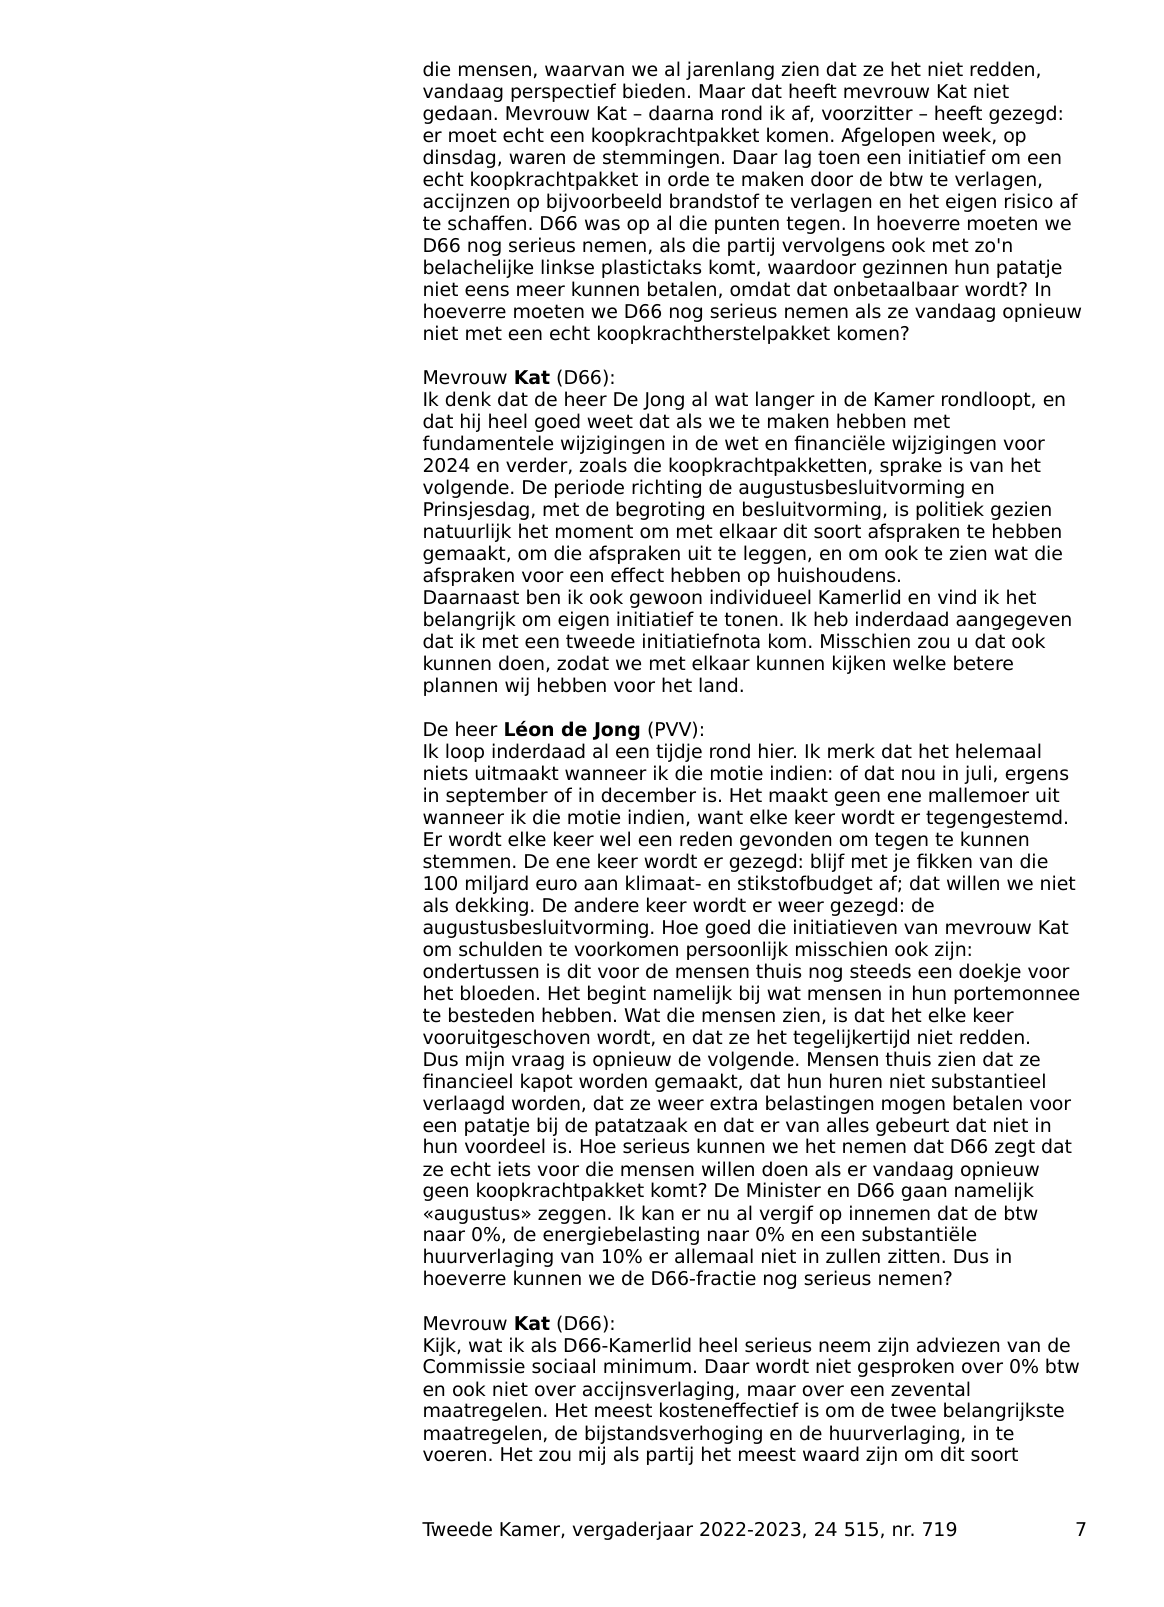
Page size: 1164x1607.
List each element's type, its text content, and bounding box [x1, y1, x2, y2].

text De heer Léon de Jong (PVV): [422, 719, 1087, 741]
text Dus mijn vraag is opnieuw de volgende. Mensen thuis zien dat ze financieel kapot worden gemaakt, dat hun huren niet substantieel verlaagd worden, dat ze weer extra belastingen mogen betalen voor een patatje bij de patatzaak en dat er van alles gebeurt dat niet in hun voordeel is. Hoe serieus kunnen we het nemen dat D66 zegt dat ze echt iets voor die mensen willen doen als er vandaag opnieuw geen koopkrachtpakket komt? De Minister en D66 gaan namelijk «augustus» zeggen. Ik kan er nu al vergif op innemen dat de btw naar 0%, de energiebelasting naar 0% en een substantiële huurverlaging van 10% er allemaal niet in zullen zitten. Dus in hoeverre kunnen we de D66-fractie nog serieus nemen? [422, 1048, 1087, 1290]
text Kijk, wat ik als D66-Kamerlid heel serieus neem zijn adviezen van de Commissie sociaal minimum. Daar wordt niet gesproken over 0% btw en ook niet over accijnsverlaging, maar over een zevental maatregelen. Het meest kosteneffectief is om de twee belangrijkste maatregelen, de bijstandsverhoging en de huurverlaging, in te voeren. Het zou mij als partij het meest waard zijn om dit soort [422, 1334, 1087, 1466]
text Mevrouw Kat (D66): [422, 1312, 1087, 1334]
text Ik denk dat de heer De Jong al wat langer in de Kamer rondloopt, en dat hij heel goed weet dat als we te maken hebben met fundamentele wijzigingen in de wet en financiële wijzigingen voor 2024 en verder, zoals die koopkrachtpakketten, sprake is van het volgende. De periode richting de augustusbesluitvorming en Prinsjesdag, met de begroting en besluitvorming, is politiek gezien natuurlijk het moment om met elkaar dit soort afspraken te hebben gemaakt, om die afspraken uit te leggen, en om ook te zien wat die afspraken voor een effect hebben op huishoudens. [422, 389, 1087, 587]
text Ik loop inderdaad al een tijdje rond hier. Ik merk dat het helemaal niets uitmaakt wanneer ik die motie indien: of dat nou in juli, ergens in september of in december is. Het maakt geen ene mallemoer uit wanneer ik die motie indien, want elke keer wordt er tegengestemd. Er wordt elke keer wel een reden gevonden om tegen te kunnen stemmen. De ene keer wordt er gezegd: blijf met je fikken van die 100 miljard euro aan klimaat- en stikstofbudget af; dat willen we niet als dekking. De andere keer wordt er weer gezegd: de augustusbesluitvorming. Hoe goed die initiatieven van mevrouw Kat om schulden te voorkomen persoonlijk misschien ook zijn: ondertussen is dit voor de mensen thuis nog steeds een doekje voor het bloeden. Het begint namelijk bij wat mensen in hun portemonnee te besteden hebben. Wat die mensen zien, is dat het elke keer vooruitgeschoven wordt, en dat ze het tegelijkertijd niet redden. [422, 741, 1087, 1048]
text die mensen, waarvan we al jarenlang zien dat ze het niet redden, vandaag perspectief bieden. Maar dat heeft mevrouw Kat niet gedaan. Mevrouw Kat – daarna rond ik af, voorzitter – heeft gezegd: er moet echt een koopkrachtpakket komen. Afgelopen week, op dinsdag, waren de stemmingen. Daar lag toen een initiatief om een echt koopkrachtpakket in orde te maken door de btw te verlagen, accijnzen op bijvoorbeeld brandstof te verlagen en het eigen risico af te schaffen. D66 was op al die punten tegen. In hoeverre moeten we D66 nog serieus nemen, als die partij vervolgens ook met zo'n belachelijke linkse plastictaks komt, waardoor gezinnen hun patatje niet eens meer kunnen betalen, omdat dat onbetaalbaar wordt? In hoeverre moeten we D66 nog serieus nemen als ze vandaag opnieuw niet met een echt koopkrachtherstelpakket komen? [422, 59, 1087, 345]
text Daarnaast ben ik ook gewoon individueel Kamerlid en vind ik het belangrijk om eigen initiatief te tonen. Ik heb inderdaad aangegeven dat ik met een tweede initiatiefnota kom. Misschien zou u dat ook kunnen doen, zodat we met elkaar kunnen kijken welke betere plannen wij hebben voor het land. [422, 587, 1087, 697]
text Mevrouw Kat (D66): [422, 367, 1087, 389]
